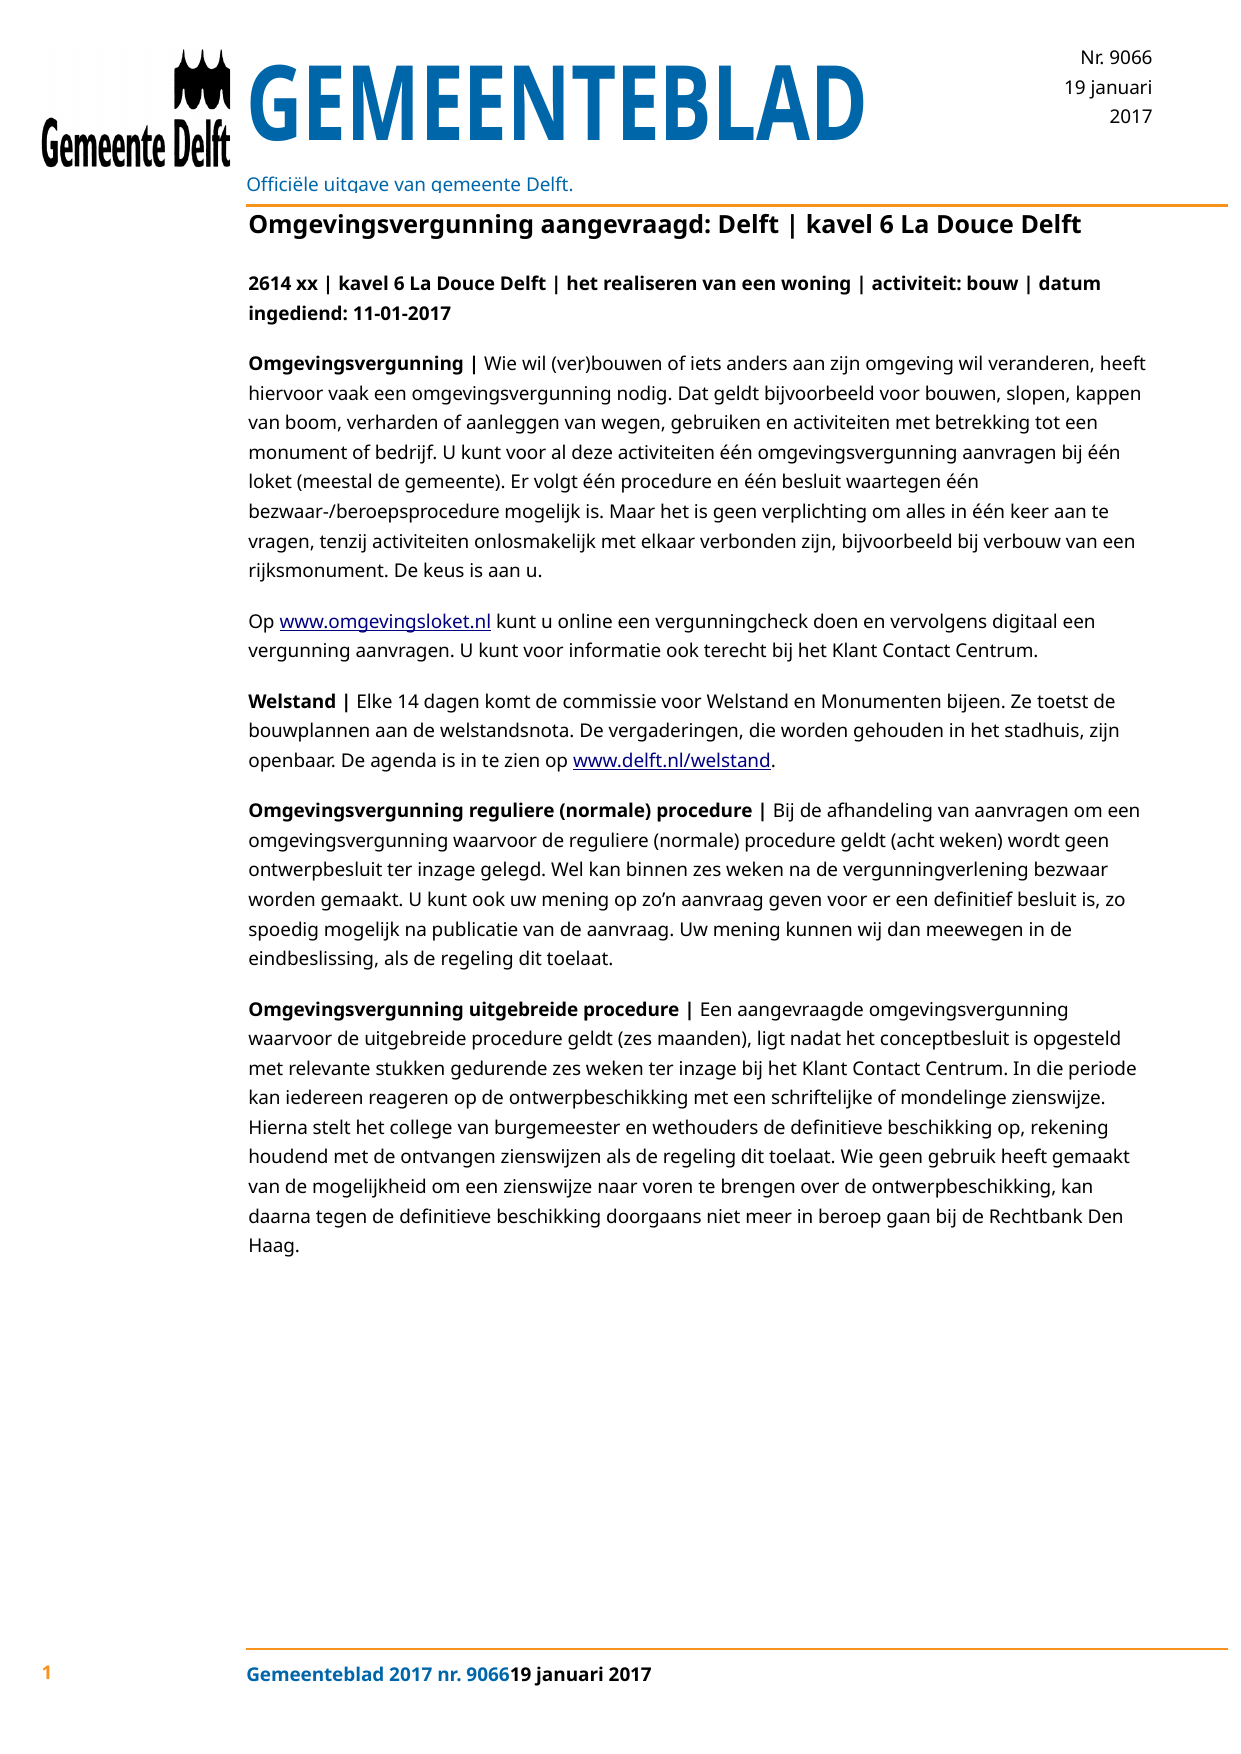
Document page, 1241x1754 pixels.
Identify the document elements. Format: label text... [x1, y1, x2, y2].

text Op www.omgevingsloket.nl kunt u online een vergunningcheck doen en vervolgens digitaal een vergunning aanvragen. U kunt voor informatie ook terecht bij het Klant Contact Centrum. [248, 608, 1152, 663]
text Omgevingsvergunning aangevraagd: Delft | kavel 6 La Douce Delft [248, 207, 1152, 241]
text Omgevingsvergunning reguliere (normale) procedure | Bij de afhandeling van aanvragen om een omgevingsvergunning waarvoor de reguliere (normale) procedure geldt (acht weken) wordt geen ontwerpbesluit ter inzage gelegd. Wel kan binnen zes weken na de vergunningverlening bezwaar worden gemaakt. U kunt ook uw mening op zo’n aanvraag geven voor er een definitief besluit is, zo spoedig mogelijk na publicatie van de aanvraag. Uw mening kunnen wij dan meewegen in de eindbeslissing, als de regeling dit toelaat. [248, 797, 1152, 971]
text Omgevingsvergunning | Wie wil (ver)bouwen of iets anders aan zijn omgeving wil veranderen, heeft hiervoor vaak een omgevingsvergunning nodig. Dat geldt bijvoorbeeld voor bouwen, slopen, kappen van boom, verharden of aanleggen van wegen, gebruiken en activiteiten met betrekking tot een monument of bedrijf. U kunt voor al deze activiteiten één omgevingsvergunning aanvragen bij één loket (meestal de gemeente). Er volgt één procedure en één besluit waartegen één bezwaar-/beroepsprocedure mogelijk is. Maar het is geen verplichting om alles in één keer aan te vragen, tenzij activiteiten onlosmakelijk met elkaar verbonden zijn, bijvoorbeeld bij verbouw van een rijksmonument. De keus is aan u. [248, 350, 1152, 583]
text Omgevingsvergunning uitgebreide procedure | Een aangevraagde omgevingsvergunning waarvoor de uitgebreide procedure geldt (zes maanden), ligt nadat het conceptbesluit is opgesteld met relevante stukken gedurende zes weken ter inzage bij het Klant Contact Centrum. In die periode kan iedereen reageren op de ontwerpbeschikking met een schriftelijke of mondelinge zienswijze. Hierna stelt het college van burgemeester en wethouders de definitieve beschikking op, rekening houdend met de ontvangen zienswijzen als de regeling dit toelaat. Wie geen gebruik heeft gemaakt van de mogelijkheid om een zienswijze naar voren te brengen over de ontwerpbeschikking, kan daarna tegen de definitieve beschikking doorgaans niet meer in beroep gaan bij de Rechtbank Den Haag. [248, 996, 1152, 1258]
text Welstand | Elke 14 dagen komt de commissie voor Welstand en Monumenten bijeen. Ze toetst de bouwplannen aan de welstandsnota. De vergaderingen, die worden gehouden in het stadhuis, zijn openbaar. De agenda is in te zien op www.delft.nl/welstand. [248, 688, 1152, 773]
text 2614 xx | kavel 6 La Douce Delft | het realiseren van een woning | activiteit: bouw | datum ingediend: 11-01-2017 [248, 270, 1152, 326]
picture [41, 47, 231, 172]
